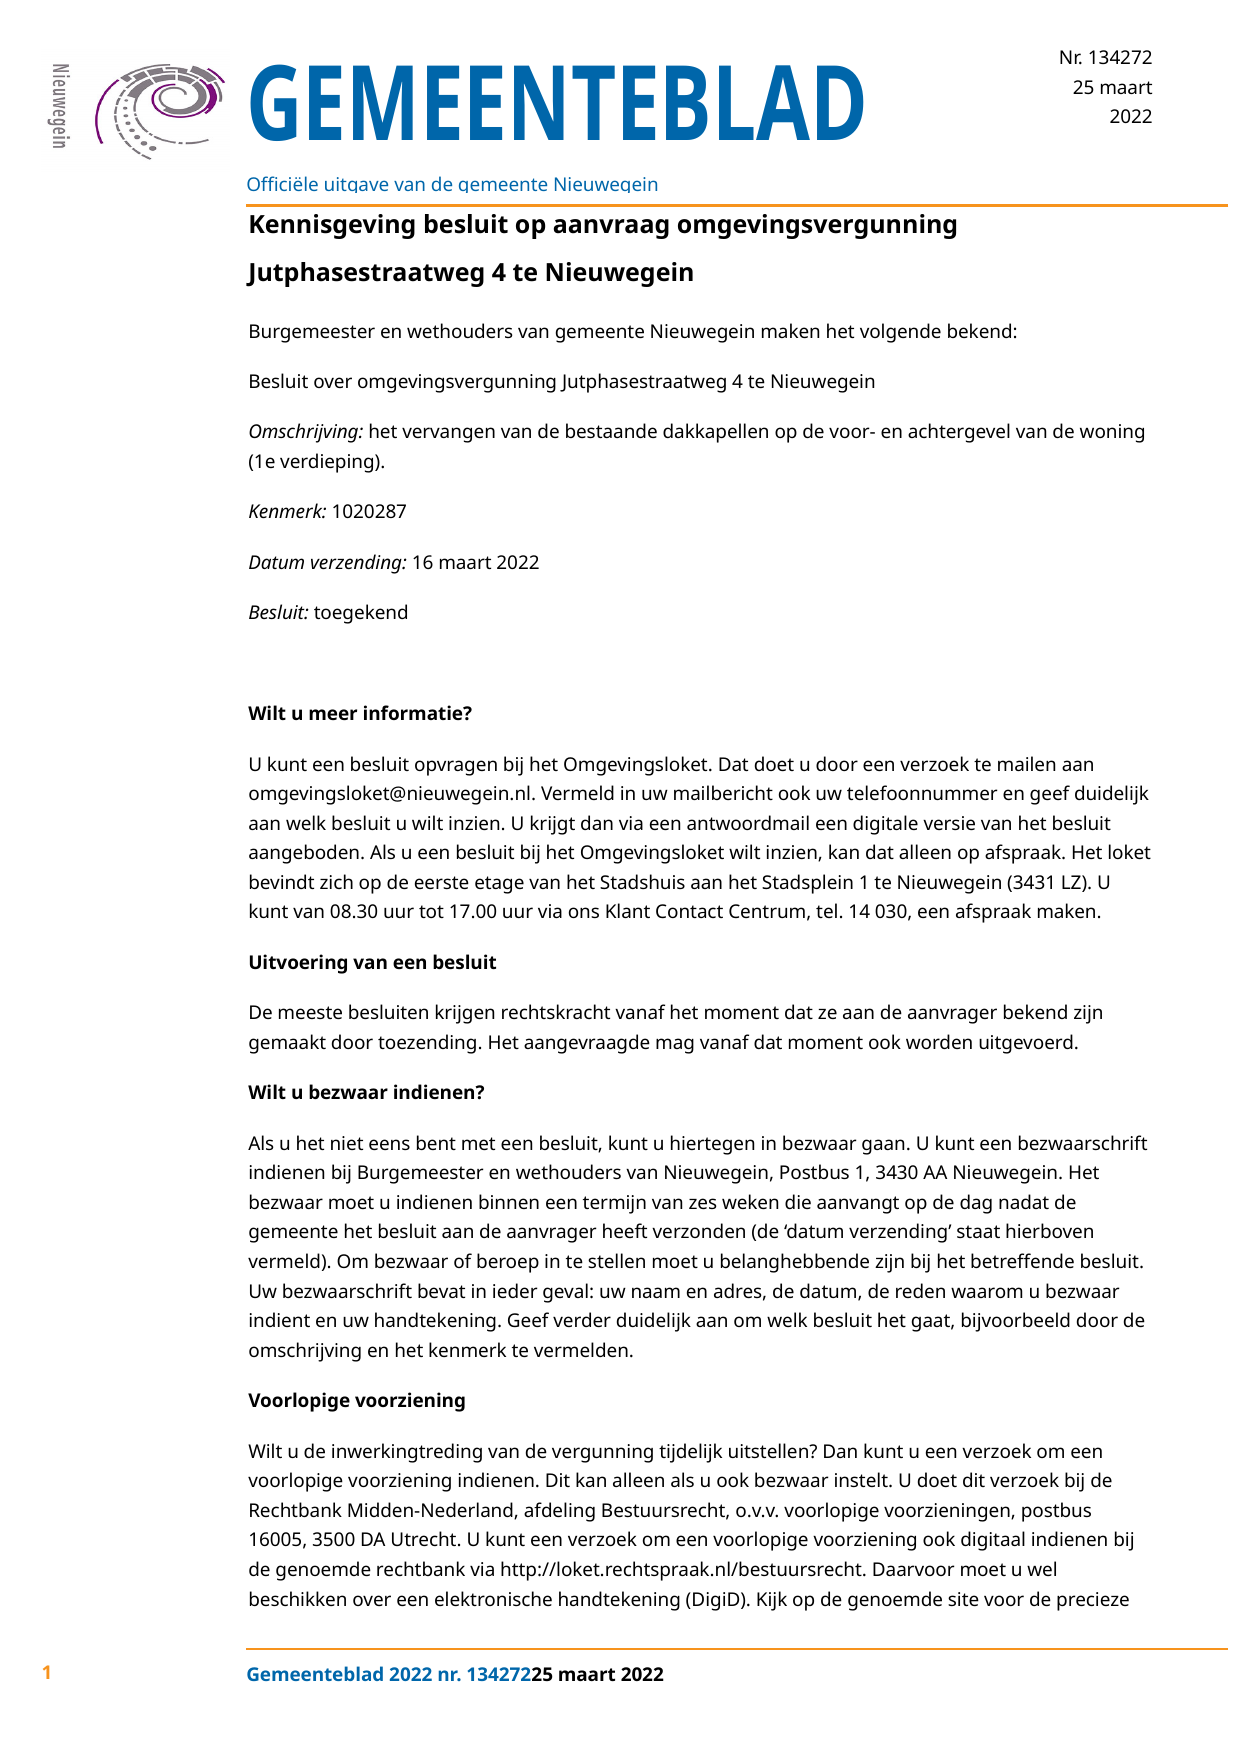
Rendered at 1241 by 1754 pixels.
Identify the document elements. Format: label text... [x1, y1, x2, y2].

text Kenmerk: 1020287 [248, 499, 1152, 524]
picture [41, 47, 231, 172]
text Wilt u meer informatie? [248, 700, 1152, 726]
text Wilt u bezwaar indienen? [248, 1079, 1152, 1105]
text Burgemeester en wethouders van gemeente Nieuwegein maken het volgende bekend: [248, 318, 1152, 344]
text De meeste besluiten krijgen rechtskracht vanaf het moment dat ze aan de aanvrager bekend zijn gemaakt door toezending. Het aangevraagde mag vanaf dat moment ook worden uitgevoerd. [248, 999, 1152, 1055]
text Voorlopige voorziening [248, 1387, 1152, 1413]
text Besluit: toegekend [248, 599, 1152, 625]
text U kunt een besluit opvragen bij het Omgevingsloket. Dat doet u door een verzoek te mailen aan omgevingsloket@nieuwegein.nl. Vermeld in uw mailbericht ook uw telefoonnummer en geef duidelijk aan welk besluit u wilt inzien. U krijgt dan via een antwoordmail een digitale versie van het besluit aangeboden. Als u een besluit bij het Omgevingsloket wilt inzien, kan dat alleen op afspraak. Het loket bevindt zich op de eerste etage van het Stadshuis aan het Stadsplein 1 te Nieuwegein (3431 LZ). U kunt van 08.30 uur tot 17.00 uur via ons Klant Contact Centrum, tel. 14 030, een afspraak maken. [248, 751, 1152, 924]
text Wilt u de inwerkingtreding van de vergunning tijdelijk uitstellen? Dan kunt u een verzoek om een voorlopige voorziening indienen. Dit kan alleen als u ook bezwaar instelt. U doet dit verzoek bij de Rechtbank Midden-Nederland, afdeling Bestuursrecht, o.v.v. voorlopige voorzieningen, postbus 16005, 3500 DA Utrecht. U kunt een verzoek om een voorlopige voorziening ook digitaal indienen bij de genoemde rechtbank via http://loket.rechtspraak.nl/bestuursrecht. Daarvoor moet u wel beschikken over een elektronische handtekening (DigiD). Kijk op de genoemde site voor de precieze [248, 1438, 1152, 1612]
text Kennisgeving besluit op aanvraag omgevingsvergunning Jutphasestraatweg 4 te Nieuwegein [248, 207, 1152, 288]
text Als u het niet eens bent met een besluit, kunt u hiertegen in bezwaar gaan. U kunt een bezwaarschrift indienen bij Burgemeester en wethouders van Nieuwegein, Postbus 1, 3430 AA Nieuwegein. Het bezwaar moet u indienen binnen een termijn van zes weken die aanvangt op de dag nadat de gemeente het besluit aan de aanvrager heeft verzonden (de ‘datum verzending’ staat hierboven vermeld). Om bezwaar of beroep in te stellen moet u belanghebbende zijn bij het betreffende besluit. Uw bezwaarschrift bevat in ieder geval: uw naam en adres, de datum, de reden waarom u bezwaar indient en uw handtekening. Geef verder duidelijk aan om welk besluit het gaat, bijvoorbeeld door de omschrijving en het kenmerk te vermelden. [248, 1130, 1152, 1363]
text Omschrijving: het vervangen van de bestaande dakkapellen op de voor- en achtergevel van de woning (1e verdieping). [248, 419, 1152, 474]
text Besluit over omgevingsvergunning Jutphasestraatweg 4 te Nieuwegein [248, 368, 1152, 394]
text Uitvoering van een besluit [248, 949, 1152, 975]
text Datum verzending: 16 maart 2022 [248, 549, 1152, 575]
